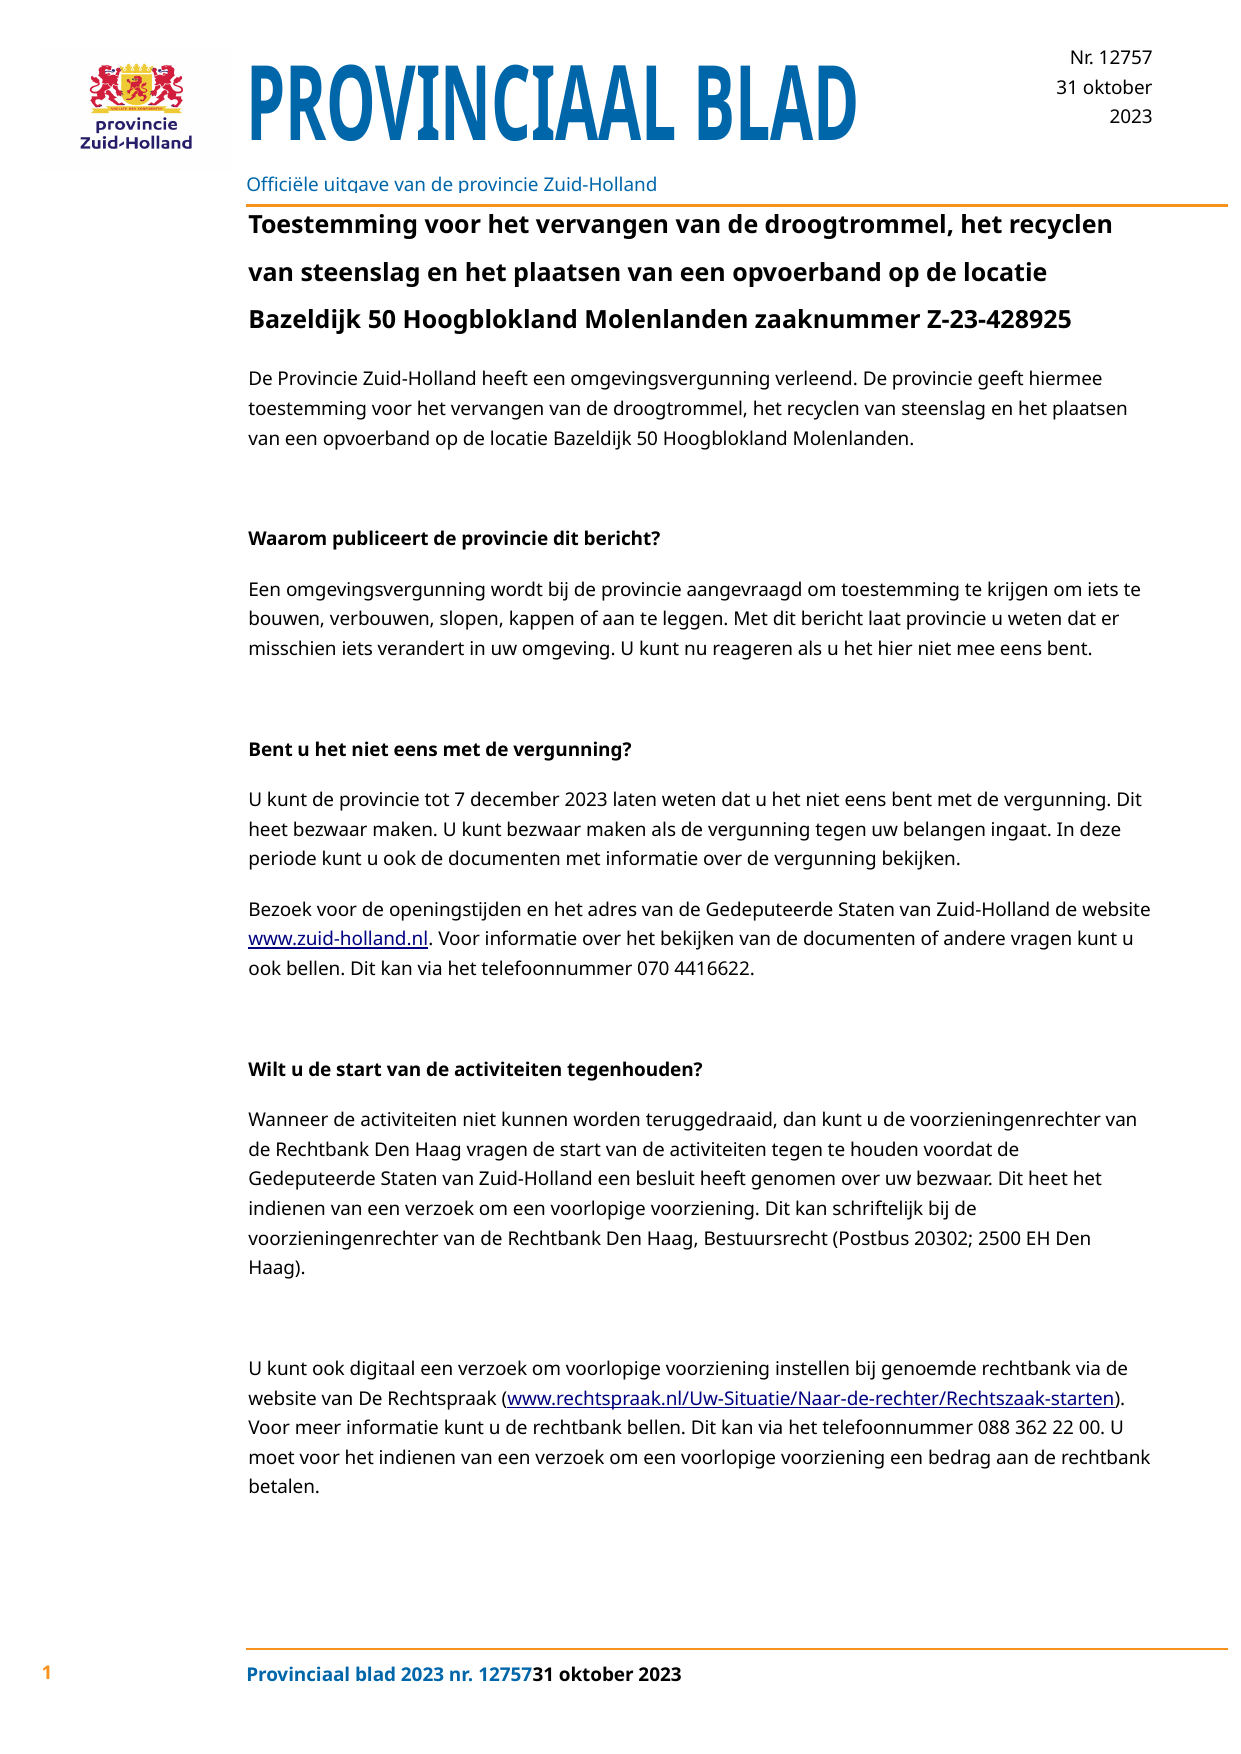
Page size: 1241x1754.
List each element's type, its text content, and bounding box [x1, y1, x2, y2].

text Waarom publiceert de provincie dit bericht? [248, 526, 1152, 551]
text Toestemming voor het vervangen van de droogtrommel, het recyclen van steenslag en het plaatsen van een opvoerband op de locatie Bazeldijk 50 Hoogblokland Molenlanden zaaknummer Z-23-428925 [248, 207, 1152, 336]
text U kunt de provincie tot 7 december 2023 laten weten dat u het niet eens bent met de vergunning. Dit heet bezwaar maken. U kunt bezwaar maken als de vergunning tegen uw belangen ingaat. In deze periode kunt u ook de documenten met informatie over de vergunning bekijken. [248, 786, 1152, 871]
text De Provincie Zuid-Holland heeft een omgevingsvergunning verleend. De provincie geeft hiermee toestemming voor het vervangen van de droogtrommel, het recyclen van steenslag en het plaatsen van een opvoerband op de locatie Bazeldijk 50 Hoogblokland Molenlanden. [248, 366, 1152, 450]
text Wilt u de start van de activiteiten tegenhouden? [248, 1056, 1152, 1082]
text Een omgevingsvergunning wordt bij de provincie aangevraagd om toestemming te krijgen om iets te bouwen, verbouwen, slopen, kappen of aan te leggen. Met dit bericht laat provincie u weten dat er misschien iets verandert in uw omgeving. U kunt nu reageren als u het hier niet mee eens bent. [248, 576, 1152, 661]
text Bent u het niet eens met de vergunning? [248, 736, 1152, 762]
text Bezoek voor de openingstijden en het adres van de Gedeputeerde Staten van Zuid-Holland de website www.zuid-holland.nl. Voor informatie over het bekijken van de documenten of andere vragen kunt u ook bellen. Dit kan via het telefoonnummer 070 4416622. [248, 896, 1152, 981]
text U kunt ook digitaal een verzoek om voorlopige voorziening instellen bij genoemde rechtbank via de website van De Rechtspraak (www.rechtspraak.nl/Uw-Situatie/Naar-de-rechter/Rechtszaak-starten). Voor meer informatie kunt u de rechtbank bellen. Dit kan via het telefoonnummer 088 362 22 00. U moet voor het indienen van een verzoek om een voorlopige voorziening een bedrag aan de rechtbank betalen. [248, 1355, 1152, 1499]
text Wanneer de activiteiten niet kunnen worden teruggedraaid, dan kunt u de voorzieningenrechter van de Rechtbank Den Haag vragen de start van de activiteiten tegen te houden voordat de Gedeputeerde Staten van Zuid-Holland een besluit heeft genomen over uw bezwaar. Dit heet het indienen van een verzoek om een voorlopige voorziening. Dit kan schriftelijk bij de voorzieningenrechter van de Rechtbank Den Haag, Bestuursrecht (Postbus 20302; 2500 EH Den Haag). [248, 1106, 1152, 1280]
picture [41, 47, 231, 172]
